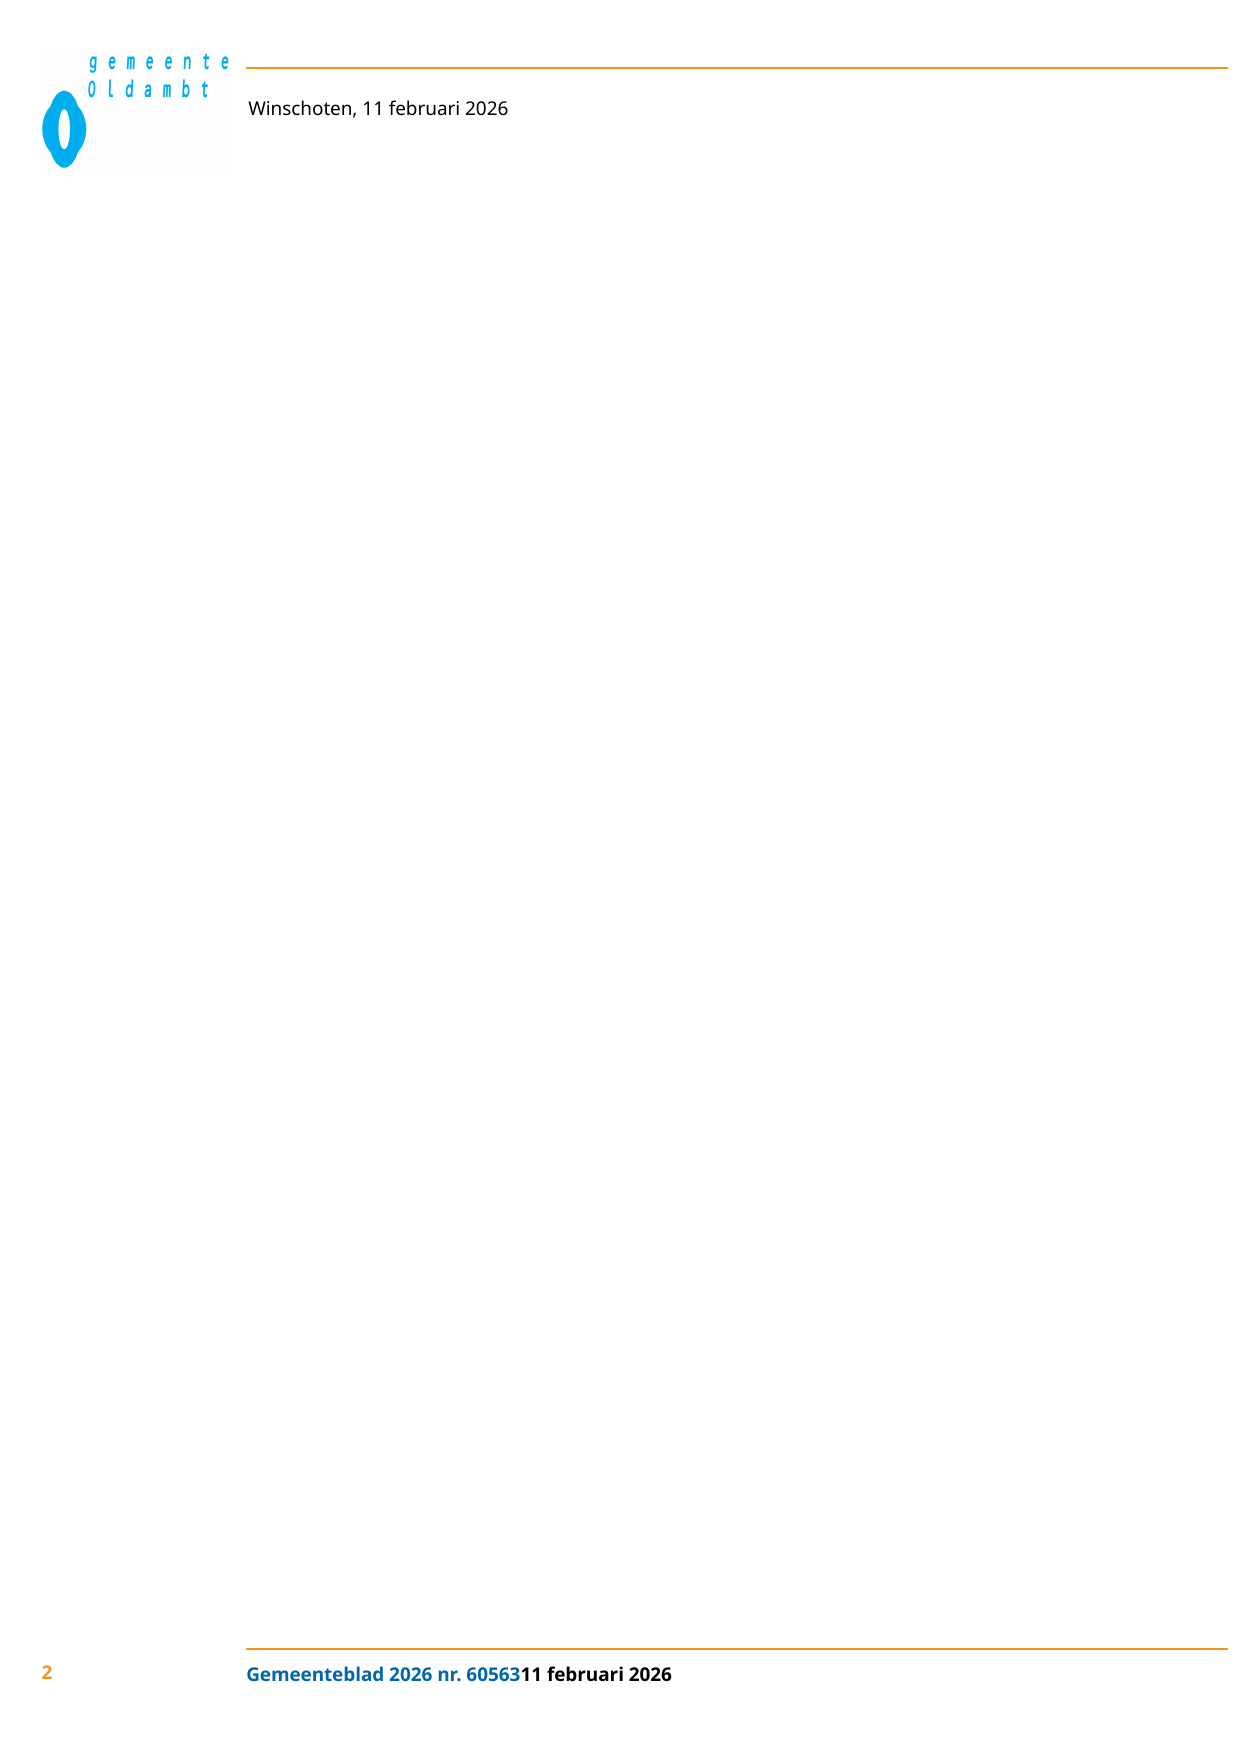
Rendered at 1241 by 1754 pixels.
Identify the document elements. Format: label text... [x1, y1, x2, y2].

picture [41, 47, 231, 172]
text Winschoten, 11 februari 2026 [248, 95, 1152, 121]
